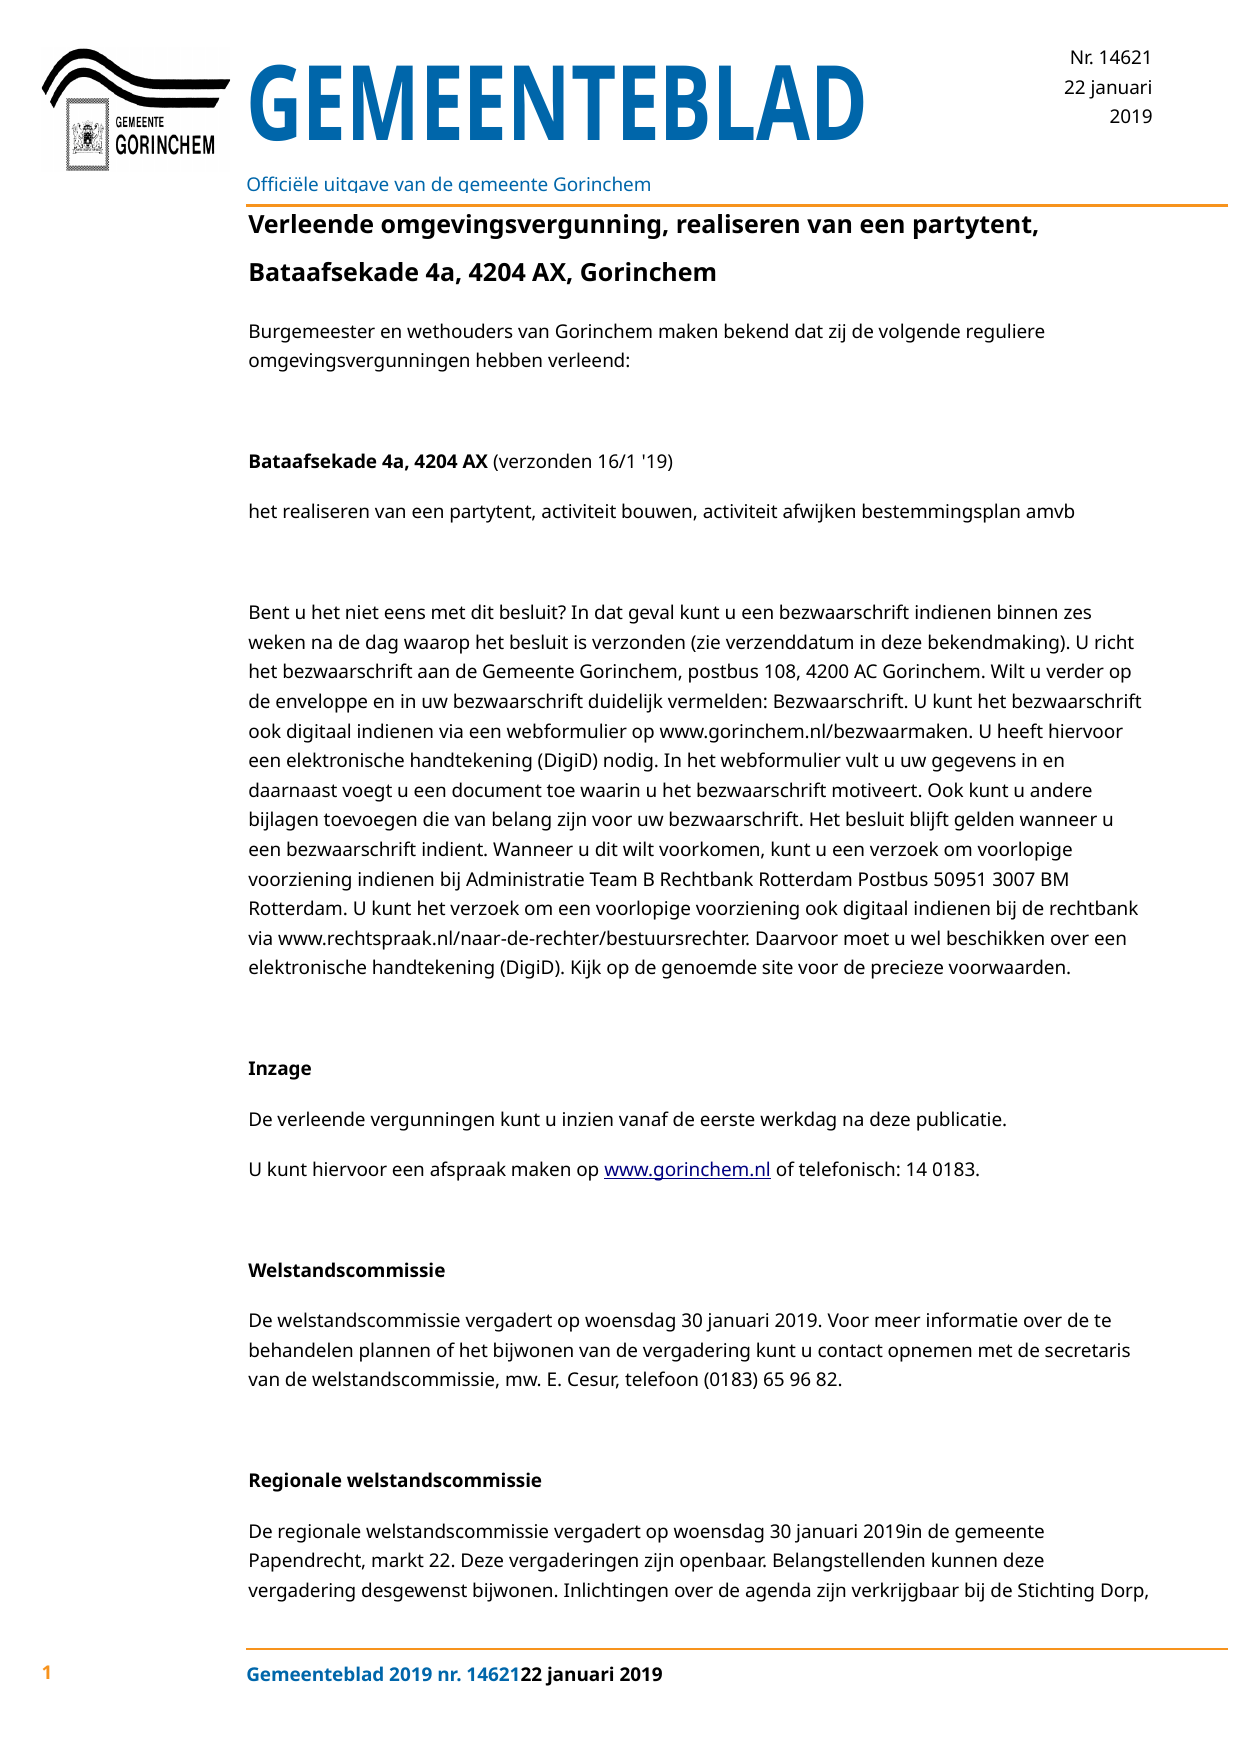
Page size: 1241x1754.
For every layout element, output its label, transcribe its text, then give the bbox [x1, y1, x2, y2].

text De regionale welstandscommissie vergadert op woensdag 30 januari 2019in de gemeente Papendrecht, markt 22. Deze vergaderingen zijn openbaar. Belangstellenden kunnen deze vergadering desgewenst bijwonen. Inlichtingen over de agenda zijn verkrijgbaar bij de Stichting Dorp, [248, 1518, 1152, 1603]
text De verleende vergunningen kunt u inzien vanaf de eerste werkdag na deze publicatie. [248, 1106, 1152, 1132]
text Bent u het niet eens met dit besluit? In dat geval kunt u een bezwaarschrift indienen binnen zes weken na de dag waarop het besluit is verzonden (zie verzenddatum in deze bekendmaking). U richt het bezwaarschrift aan de Gemeente Gorinchem, postbus 108, 4200 AC Gorinchem. Wilt u verder op de enveloppe en in uw bezwaarschrift duidelijk vermelden: Bezwaarschrift. U kunt het bezwaarschrift ook digitaal indienen via een webformulier op www.gorinchem.nl/bezwaarmaken. U heeft hiervoor een elektronische handtekening (DigiD) nodig. In het webformulier vult u uw gegevens in en daarnaast voegt u een document toe waarin u het bezwaarschrift motiveert. Ook kunt u andere bijlagen toevoegen die van belang zijn voor uw bezwaarschrift. Het besluit blijft gelden wanneer u een bezwaarschrift indient. Wanneer u dit wilt voorkomen, kunt u een verzoek om voorlopige voorziening indienen bij Administratie Team B Rechtbank Rotterdam Postbus 50951 3007 BM Rotterdam. U kunt het verzoek om een voorlopige voorziening ook digitaal indienen bij de rechtbank via www.rechtspraak.nl/naar-de-rechter/bestuursrechter. Daarvoor moet u wel beschikken over een elektronische handtekening (DigiD). Kijk op de genoemde site voor de precieze voorwaarden. [248, 599, 1152, 980]
picture [41, 47, 231, 172]
text U kunt hiervoor een afspraak maken op www.gorinchem.nl of telefonisch: 14 0183. [248, 1156, 1152, 1182]
text De welstandscommissie vergadert op woensdag 30 januari 2019. Voor meer informatie over de te behandelen plannen of het bijwonen van de vergadering kunt u contact opnemen met de secretaris van de welstandscommissie, mw. E. Cesur, telefoon (0183) 65 96 82. [248, 1307, 1152, 1392]
text het realiseren van een partytent, activiteit bouwen, activiteit afwijken bestemmingsplan amvb [248, 499, 1152, 524]
text Regionale welstandscommissie [248, 1467, 1152, 1493]
text Bataafsekade 4a, 4204 AX (verzonden 16/1 '19) [248, 448, 1152, 474]
text Burgemeester en wethouders van Gorinchem maken bekend dat zij de volgende reguliere omgevingsvergunningen hebben verleend: [248, 318, 1152, 373]
text Verleende omgevingsvergunning, realiseren van een partytent, Bataafsekade 4a, 4204 AX, Gorinchem [248, 207, 1152, 288]
text Welstandscommissie [248, 1257, 1152, 1283]
text Inzage [248, 1055, 1152, 1081]
